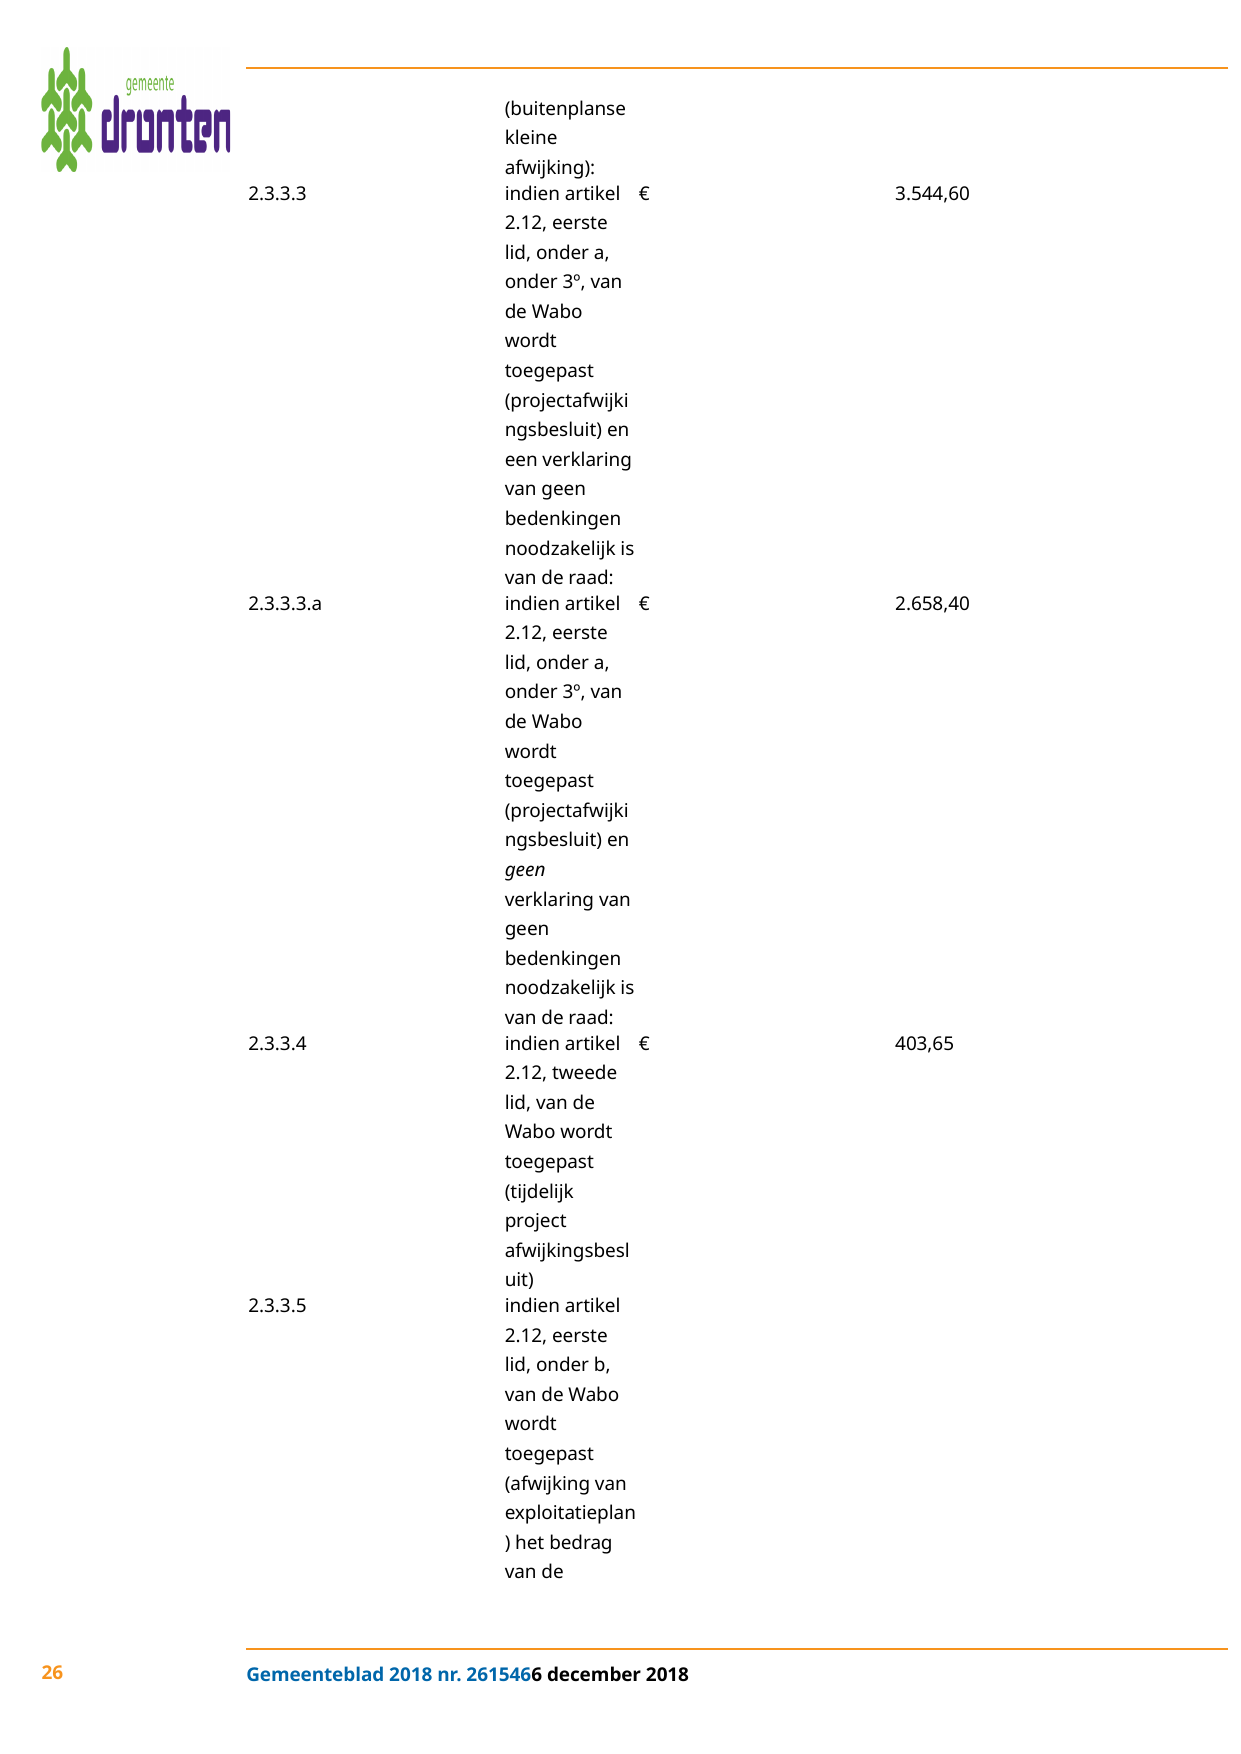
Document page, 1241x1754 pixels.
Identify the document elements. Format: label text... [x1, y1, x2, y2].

table_cell € [639, 1030, 895, 1292]
table_cell indien artikel 2.12, eerste lid, onder a, onder 3º, van de Wabo wordt toegepast (projectafwijkingsbesluit) en geen verklaring van geen bedenkingen noodzakelijk is van de raad: [505, 590, 638, 1030]
picture [41, 47, 231, 172]
table_cell (buitenplanse kleine afwijking): [505, 95, 638, 180]
table_cell 2.658,40 [895, 590, 1152, 1030]
table_cell [895, 95, 1152, 180]
table_cell [895, 1292, 1152, 1584]
table_cell [248, 95, 504, 180]
table_cell indien artikel 2.12, tweede lid, van de Wabo wordt toegepast (tijdelijk project afwijkingsbesluit) [505, 1030, 638, 1292]
table_cell 2.3.3.4 [248, 1030, 504, 1292]
table_cell indien artikel 2.12, eerste lid, onder b, van de Wabo wordt toegepast (afwijking van exploitatieplan) het bedrag van de [505, 1292, 638, 1584]
table_cell 2.3.3.5 [248, 1292, 504, 1584]
table_cell [639, 1292, 895, 1584]
table_cell [639, 95, 895, 180]
table_cell € [639, 590, 895, 1030]
table_cell 2.3.3.3.a [248, 590, 504, 1030]
table_cell 2.3.3.3 [248, 180, 504, 590]
table_cell indien artikel 2.12, eerste lid, onder a, onder 3º, van de Wabo wordt toegepast (projectafwijkingsbesluit) en een verklaring van geen bedenkingen noodzakelijk is van de raad: [505, 180, 638, 590]
table_cell 403,65 [895, 1030, 1152, 1292]
table_cell € [639, 180, 895, 590]
table_cell 3.544,60 [895, 180, 1152, 590]
